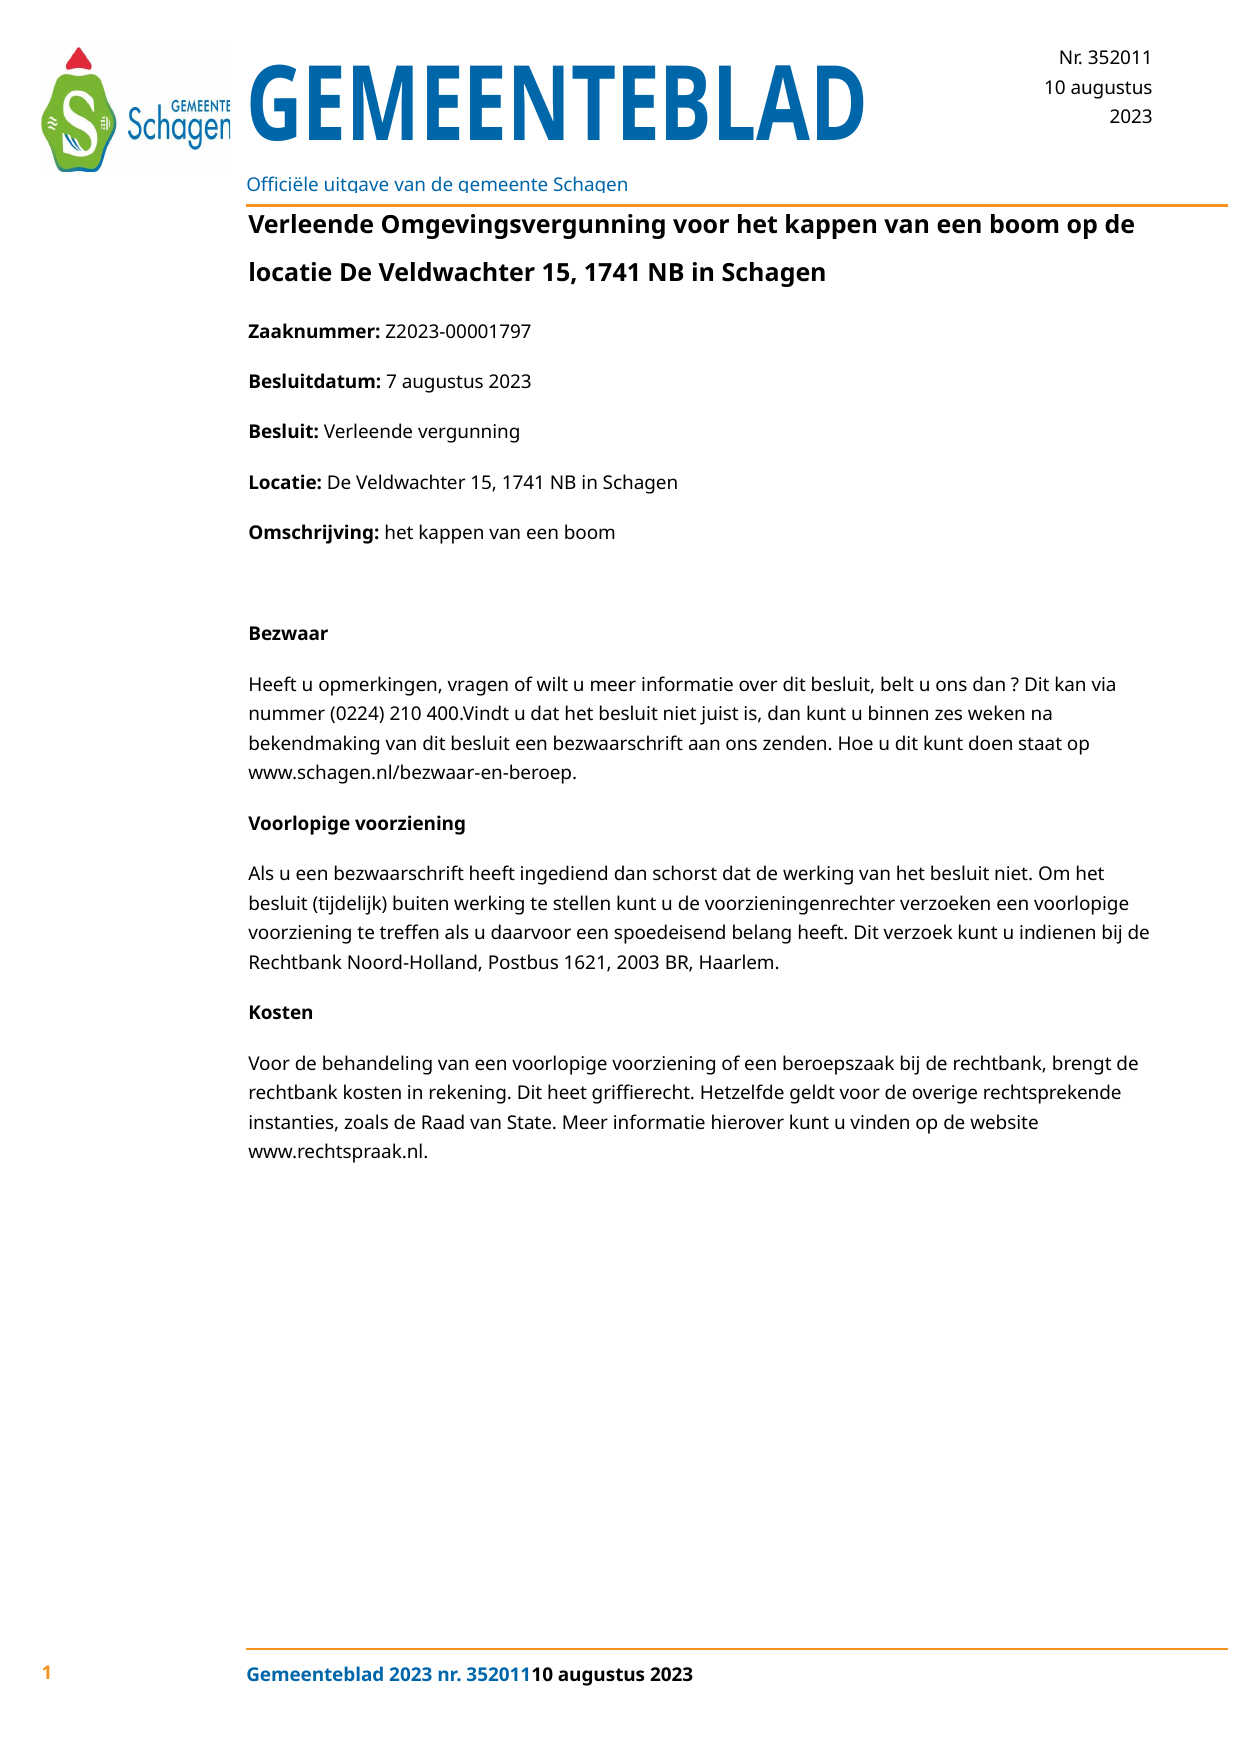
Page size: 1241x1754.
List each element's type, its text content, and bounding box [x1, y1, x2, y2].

text Locatie: De Veldwachter 15, 1741 NB in Schagen [248, 469, 1152, 495]
text Voorlopige voorziening [248, 810, 1152, 836]
text Als u een bezwaarschrift heeft ingediend dan schorst dat de werking van het besluit niet. Om het besluit (tijdelijk) buiten werking te stellen kunt u de voorzieningenrechter verzoeken een voorlopige voorziening te treffen als u daarvoor een spoedeisend belang heeft. Dit verzoek kunt u indienen bij de Rechtbank Noord-Holland, Postbus 1621, 2003 BR, Haarlem. [248, 860, 1152, 975]
text Verleende Omgevingsvergunning voor het kappen van een boom op de locatie De Veldwachter 15, 1741 NB in Schagen [248, 207, 1152, 288]
picture [41, 47, 231, 172]
text Kosten [248, 999, 1152, 1025]
text Omschrijving: het kappen van een boom [248, 519, 1152, 545]
text Besluitdatum: 7 augustus 2023 [248, 368, 1152, 394]
text Voor de behandeling van een voorlopige voorziening of een beroepszaak bij de rechtbank, brengt de rechtbank kosten in rekening. Dit heet griffierecht. Hetzelfde geldt voor de overige rechtsprekende instanties, zoals de Raad van State. Meer informatie hierover kunt u vinden op de website www.rechtspraak.nl. [248, 1050, 1152, 1164]
text Heeft u opmerkingen, vragen of wilt u meer informatie over dit besluit, belt u ons dan ? Dit kan via nummer (0224) 210 400.Vindt u dat het besluit niet juist is, dan kunt u binnen zes weken na bekendmaking van dit besluit een bezwaarschrift aan ons zenden. Hoe u dit kunt doen staat op www.schagen.nl/bezwaar-en-beroep. [248, 671, 1152, 785]
text Zaaknummer: Z2023-00001797 [248, 318, 1152, 344]
text Besluit: Verleende vergunning [248, 419, 1152, 444]
text Bezwaar [248, 620, 1152, 646]
